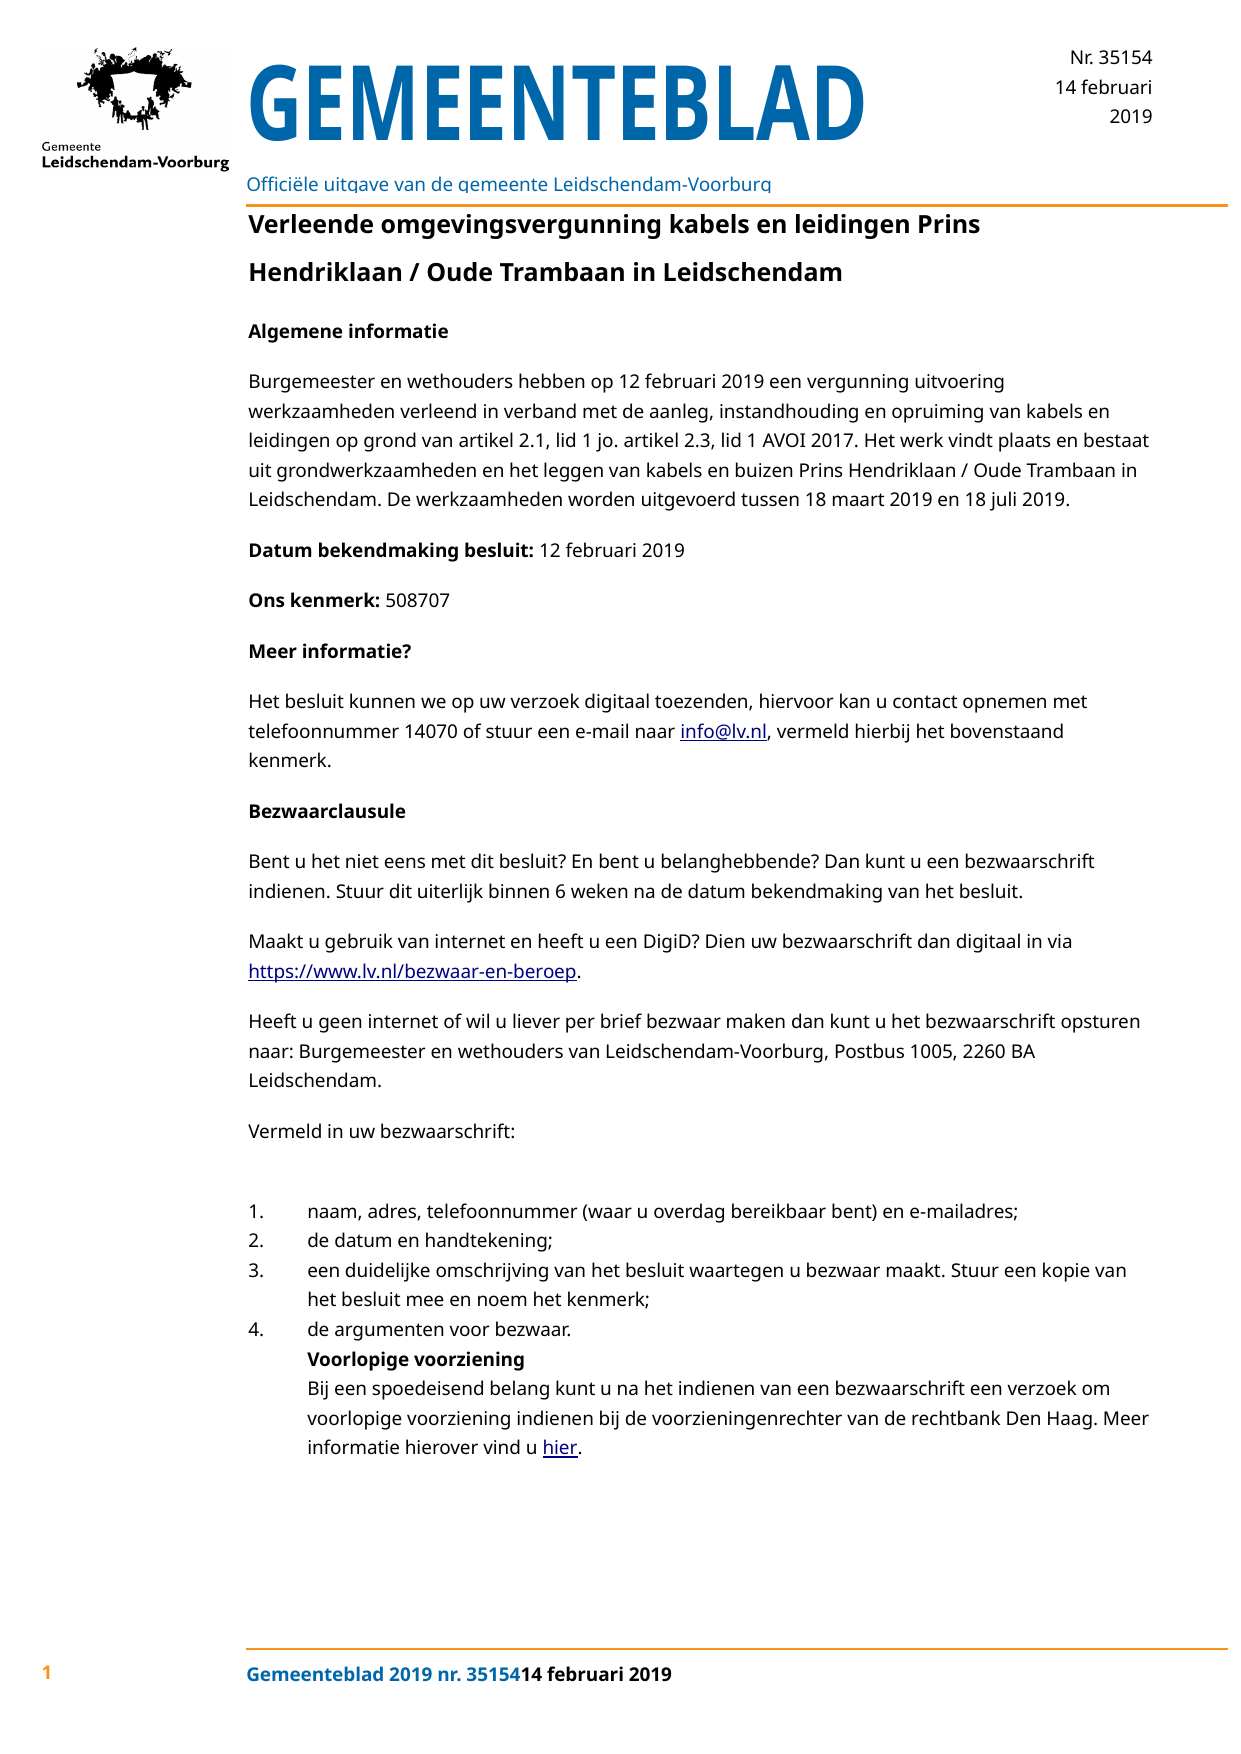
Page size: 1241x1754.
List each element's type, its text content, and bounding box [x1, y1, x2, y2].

text Datum bekendmaking besluit: 12 februari 2019 [248, 537, 1152, 563]
text Verleende omgevingsvergunning kabels en leidingen Prins Hendriklaan / Oude Trambaan in Leidschendam [248, 207, 1152, 288]
text Het besluit kunnen we op uw verzoek digitaal toezenden, hiervoor kan u contact opnemen met telefoonnummer 14070 of stuur een e-mail naar info@lv.nl, vermeld hierbij het bovenstaand kenmerk. [248, 688, 1152, 773]
list een duidelijke omschrijving van het besluit waartegen u bezwaar maakt. Stuur een kopie van het besluit mee en noem het kenmerk; [248, 1257, 1152, 1312]
list de datum en handtekening; [248, 1227, 1152, 1253]
text Vermeld in uw bezwaarschrift: [248, 1118, 1152, 1144]
list Voorlopige voorziening [248, 1346, 1152, 1372]
text Bezwaarclausule [248, 798, 1152, 824]
text Algemene informatie [248, 318, 1152, 344]
picture [41, 47, 231, 172]
text Burgemeester en wethouders hebben op 12 februari 2019 een vergunning uitvoering werkzaamheden verleend in verband met de aanleg, instandhouding en opruiming van kabels en leidingen op grond van artikel 2.1, lid 1 jo. artikel 2.3, lid 1 AVOI 2017. Het werk vindt plaats en bestaat uit grondwerkzaamheden en het leggen van kabels en buizen Prins Hendriklaan / Oude Trambaan in Leidschendam. De werkzaamheden worden uitgevoerd tussen 18 maart 2019 en 18 juli 2019. [248, 368, 1152, 512]
list naam, adres, telefoonnummer (waar u overdag bereikbaar bent) en e-mailadres; [248, 1198, 1152, 1224]
text Heeft u geen internet of wil u liever per brief bezwaar maken dan kunt u het bezwaarschrift opsturen naar: Burgemeester en wethouders van Leidschendam-Voorburg, Postbus 1005, 2260 BA Leidschendam. [248, 1008, 1152, 1093]
text Bent u het niet eens met dit besluit? En bent u belanghebbende? Dan kunt u een bezwaarschrift indienen. Stuur dit uiterlijk binnen 6 weken na de datum bekendmaking van het besluit. [248, 848, 1152, 904]
list de argumenten voor bezwaar. [248, 1316, 1152, 1342]
text Ons kenmerk: 508707 [248, 587, 1152, 613]
text Meer informatie? [248, 638, 1152, 664]
list Bij een spoedeisend belang kunt u na het indienen van een bezwaarschrift een verzoek om voorlopige voorziening indienen bij de voorzieningenrechter van de rechtbank Den Haag. Meer informatie hierover vind u hier. [248, 1375, 1152, 1460]
text Maakt u gebruik van internet en heeft u een DigiD? Dien uw bezwaarschrift dan digitaal in via https://www.lv.nl/bezwaar-en-beroep. [248, 928, 1152, 984]
